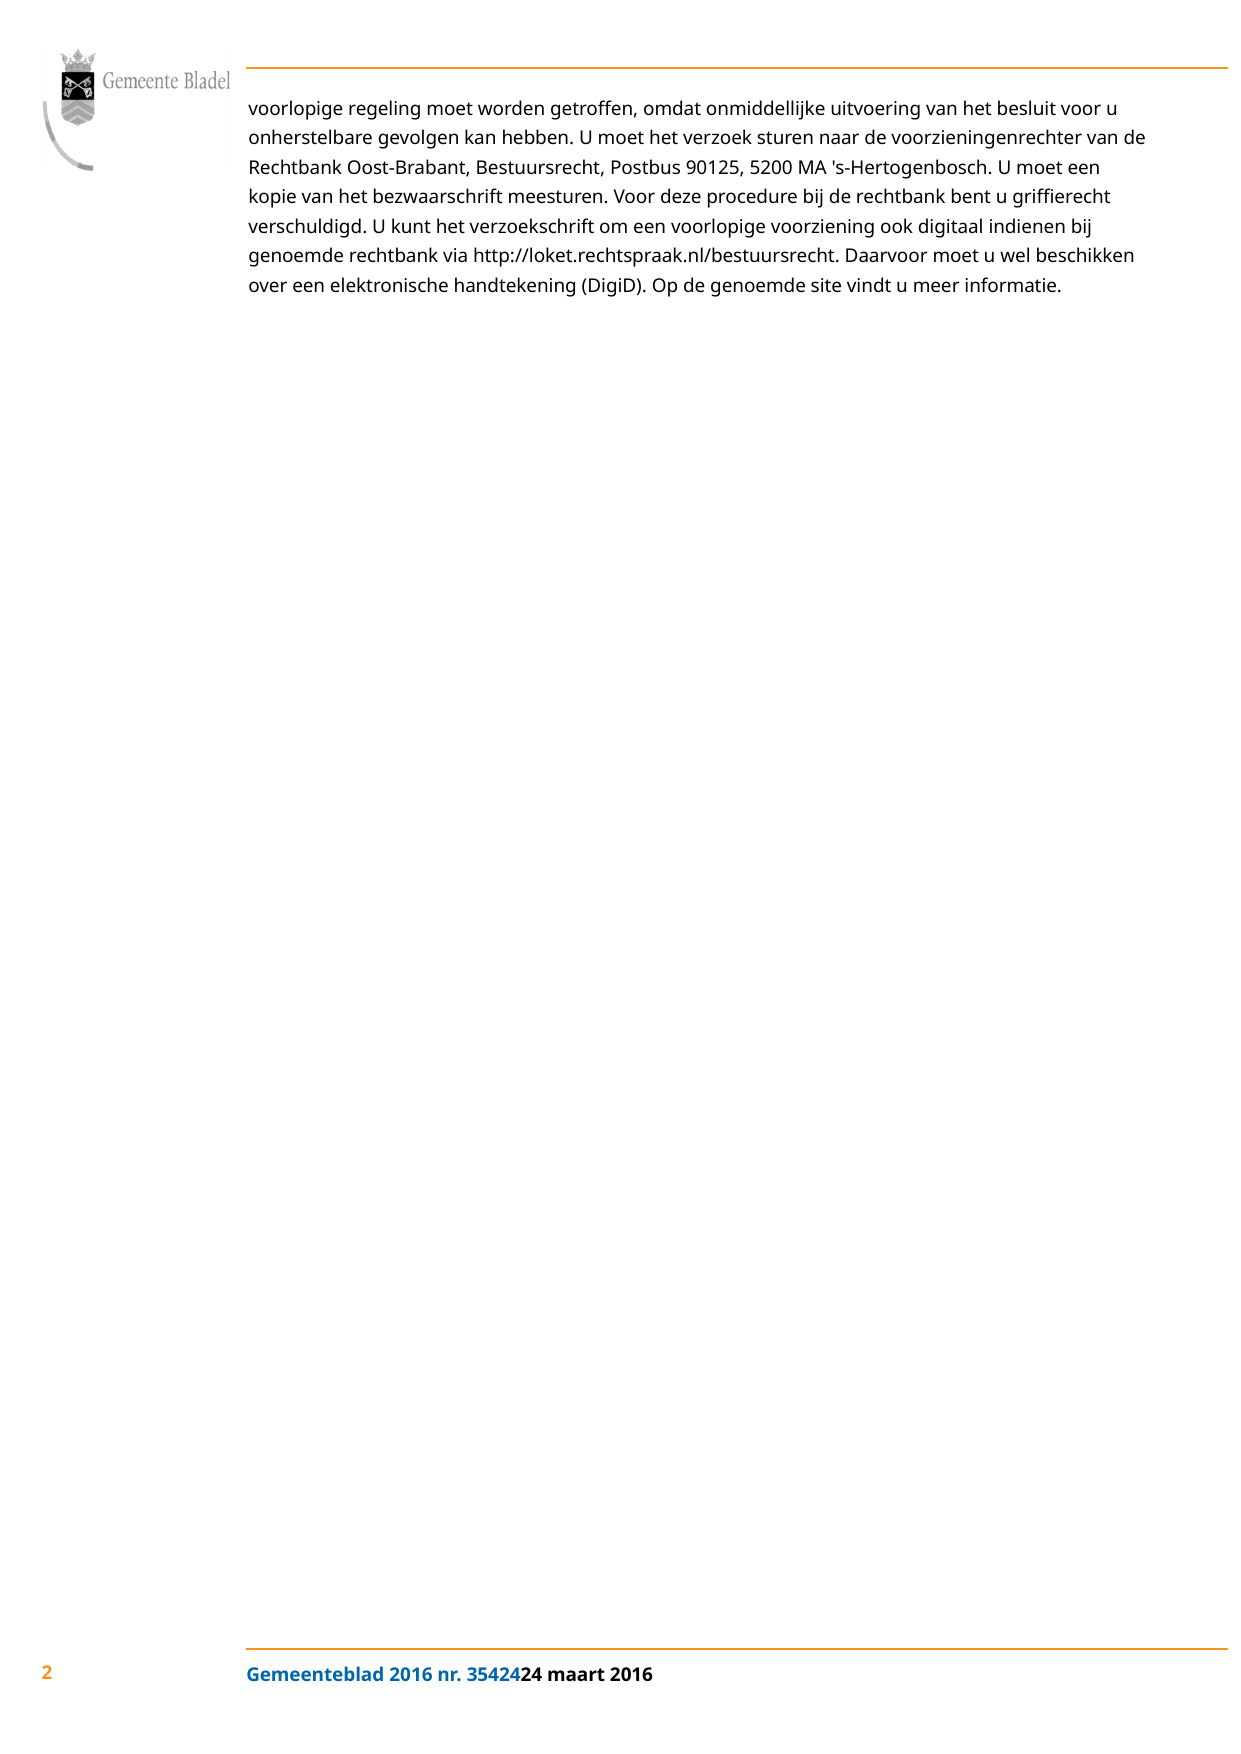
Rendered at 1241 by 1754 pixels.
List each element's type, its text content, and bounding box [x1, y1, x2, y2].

picture [41, 47, 231, 172]
text voorlopige regeling moet worden getroffen, omdat onmiddellijke uitvoering van het besluit voor u onherstelbare gevolgen kan hebben. U moet het verzoek sturen naar de voorzieningenrechter van de Rechtbank Oost-Brabant, Bestuursrecht, Postbus 90125, 5200 MA 's-Hertogenbosch. U moet een kopie van het bezwaarschrift meesturen. Voor deze procedure bij de rechtbank bent u griffierecht verschuldigd. U kunt het verzoekschrift om een voorlopige voorziening ook digitaal indienen bij genoemde rechtbank via http://loket.rechtspraak.nl/bestuursrecht. Daarvoor moet u wel beschikken over een elektronische handtekening (DigiD). Op de genoemde site vindt u meer informatie. [248, 95, 1152, 298]
